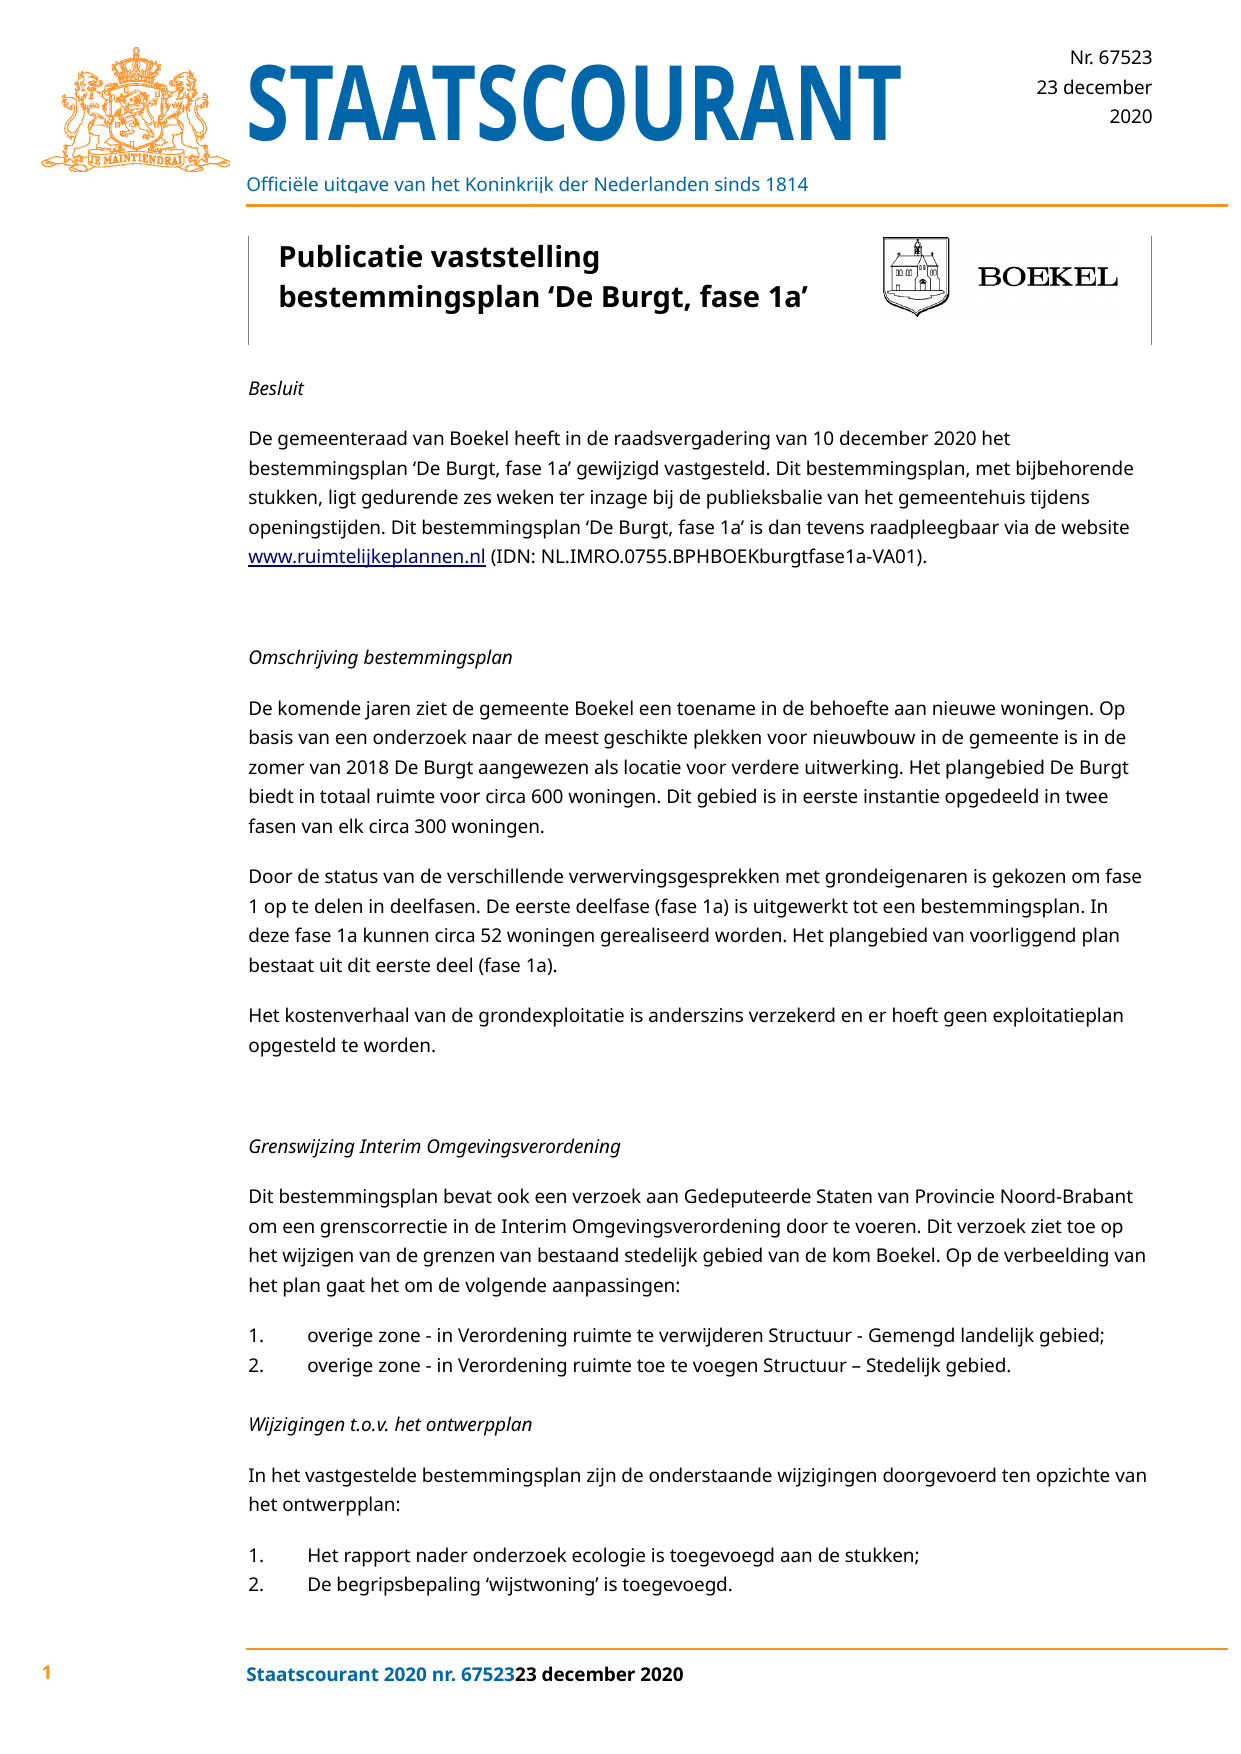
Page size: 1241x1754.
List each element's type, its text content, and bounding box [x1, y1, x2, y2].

text Omschrijving bestemmingsplan [248, 644, 1152, 670]
text Grenswijzing Interim Omgevingsverordening [248, 1133, 1152, 1159]
text De gemeenteraad van Boekel heeft in de raadsvergadering van 10 december 2020 het bestemmingsplan ‘De Burgt, fase 1a’ gewijzigd vastgesteld. Dit bestemmingsplan, met bijbehorende stukken, ligt gedurende zes weken ter inzage bij de publieksbalie van het gemeentehuis tijdens openingstijden. Dit bestemmingsplan ‘De Burgt, fase 1a’ is dan tevens raadpleegbaar via de website www.ruimtelijkeplannen.nl (IDN: NL.IMRO.0755.BPHBOEKburgtfase1a-VA01). [248, 425, 1152, 569]
text Door de status van de verschillende verwervingsgesprekken met grondeigenaren is gekozen om fase 1 op te delen in deelfasen. De eerste deelfase (fase 1a) is uitgewerkt tot een bestemmingsplan. In deze fase 1a kunnen circa 52 woningen gerealiseerd worden. Het plangebied van voorliggend plan bestaat uit dit eerste deel (fase 1a). [248, 863, 1152, 978]
picture [882, 236, 1119, 320]
text Dit bestemmingsplan bevat ook een verzoek aan Gedeputeerde Staten van Provincie Noord-Brabant om een grenscorrectie in de Interim Omgevingsverordening door te voeren. Dit verzoek ziet toe op het wijzigen van de grenzen van bestaand stedelijk gebied van de kom Boekel. Op de verbeelding van het plan gaat het om de volgende aanpassingen: [248, 1183, 1152, 1298]
list overige zone - in Verordening ruimte te verwijderen Structuur - Gemengd landelijk gebied; [248, 1323, 1152, 1348]
picture [41, 47, 231, 172]
list Het rapport nader onderzoek ecologie is toegevoegd aan de stukken; [248, 1542, 1152, 1567]
list De begripsbepaling ‘wijstwoning’ is toegevoegd. [248, 1571, 1152, 1597]
list overige zone - in Verordening ruimte toe te voegen Structuur – Stedelijk gebied. [248, 1352, 1152, 1378]
text Het kostenverhaal van de grondexploitatie is anderszins verzekerd en er hoeft geen exploitatieplan opgesteld te worden. [248, 1003, 1152, 1058]
table_header [850, 236, 882, 319]
text Besluit [248, 375, 1152, 400]
table_header Publicatie vaststelling bestemmingsplan ‘De Burgt, fase 1a’ [249, 236, 850, 345]
table_header [1119, 236, 1151, 319]
text Wijzigingen t.o.v. het ontwerpplan [248, 1411, 1152, 1437]
text De komende jaren ziet de gemeente Boekel een toename in de behoefte aan nieuwe woningen. Op basis van een onderzoek naar de meest geschikte plekken voor nieuwbouw in de gemeente is in de zomer van 2018 De Burgt aangewezen als locatie voor verdere uitwerking. Het plangebied De Burgt biedt in totaal ruimte voor circa 600 woningen. Dit gebied is in eerste instantie opgedeeld in twee fasen van elk circa 300 woningen. [248, 695, 1152, 839]
text In het vastgestelde bestemmingsplan zijn de onderstaande wijzigingen doorgevoerd ten opzichte van het ontwerpplan: [248, 1462, 1152, 1517]
table_header [850, 320, 1151, 345]
